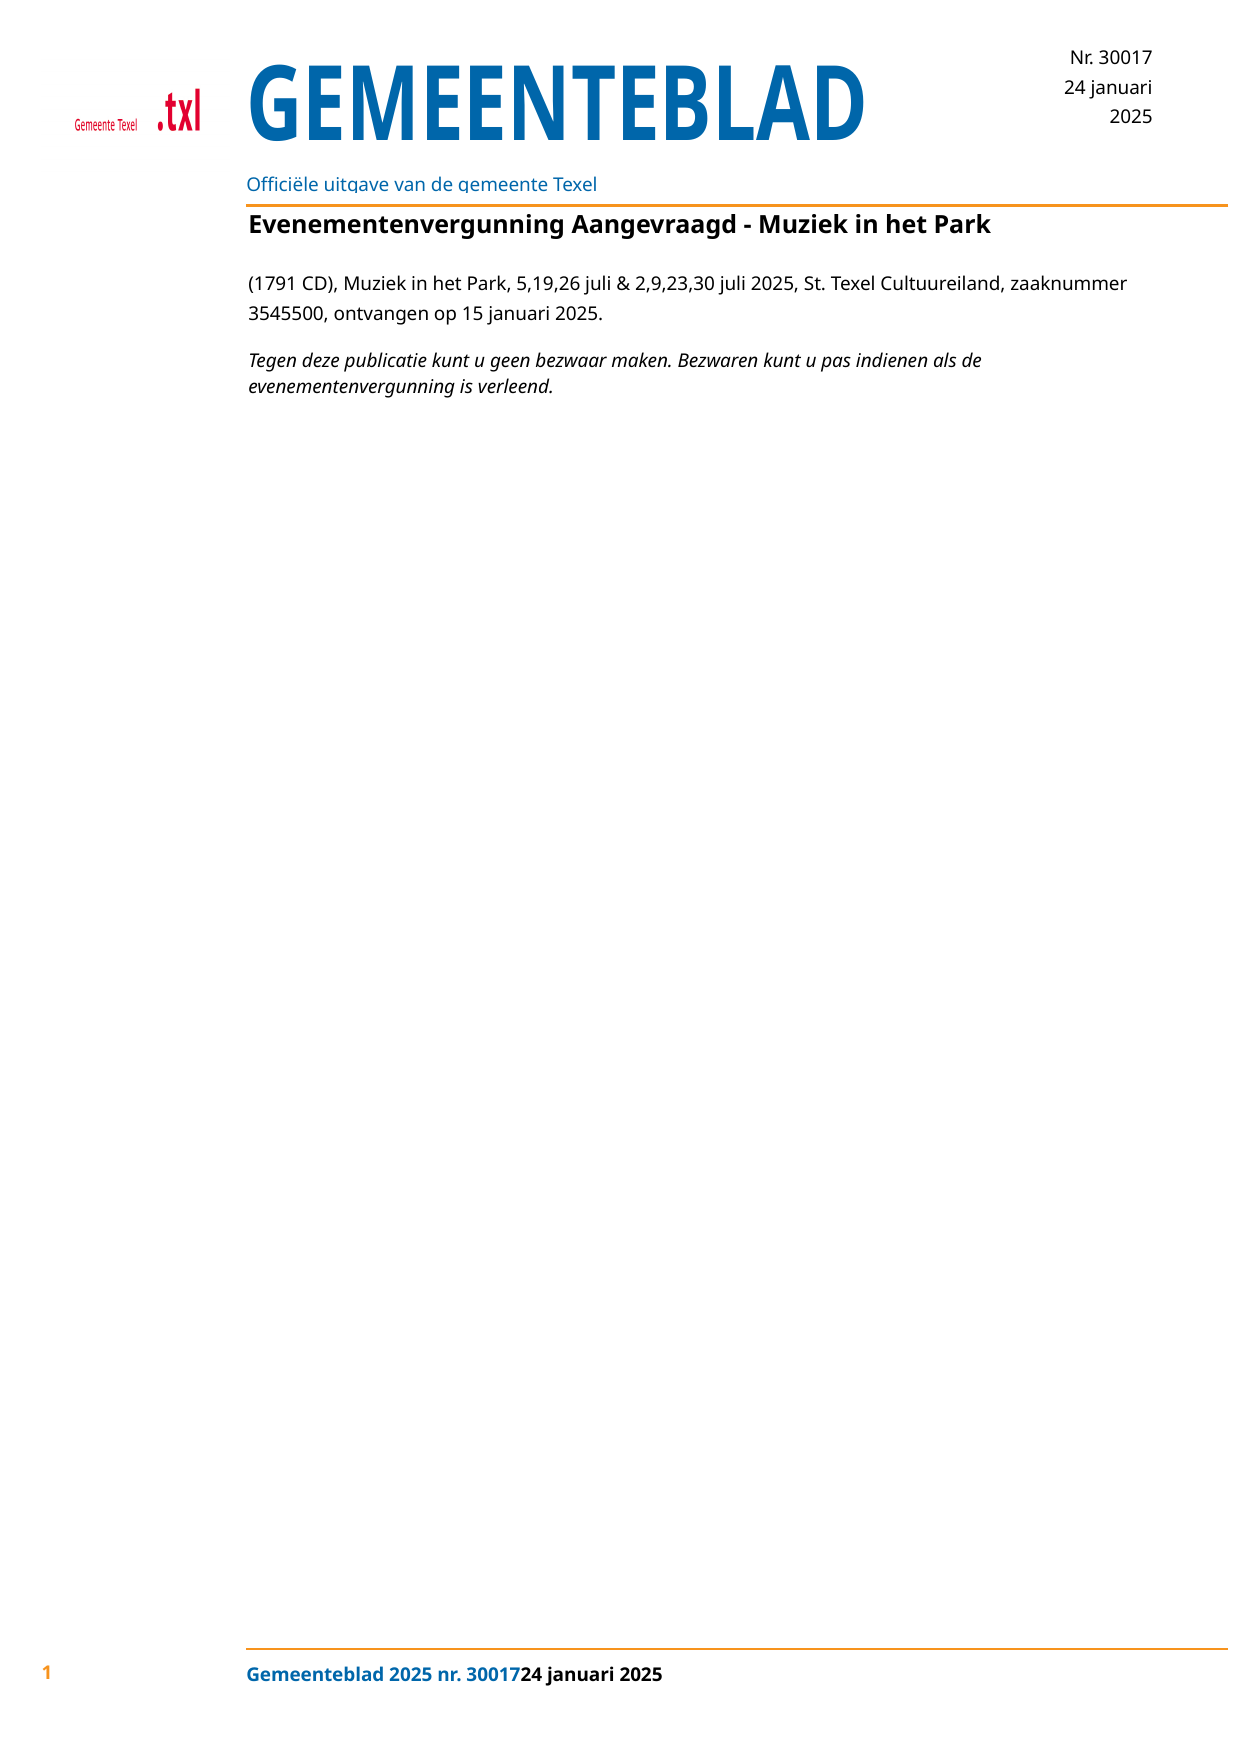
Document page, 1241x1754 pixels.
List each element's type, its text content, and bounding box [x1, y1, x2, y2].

text Tegen deze publicatie kunt u geen bezwaar maken. Bezwaren kunt u pas indienen als de evenementenvergunning is verleend. [248, 348, 1152, 399]
text Evenementenvergunning Aangevraagd - Muziek in het Park [248, 207, 1152, 241]
text (1791 CD), Muziek in het Park, 5,19,26 juli & 2,9,23,30 juli 2025, St. Texel Cultuureiland, zaaknummer 3545500, ontvangen op 15 januari 2025. [248, 270, 1152, 326]
picture [41, 47, 231, 172]
